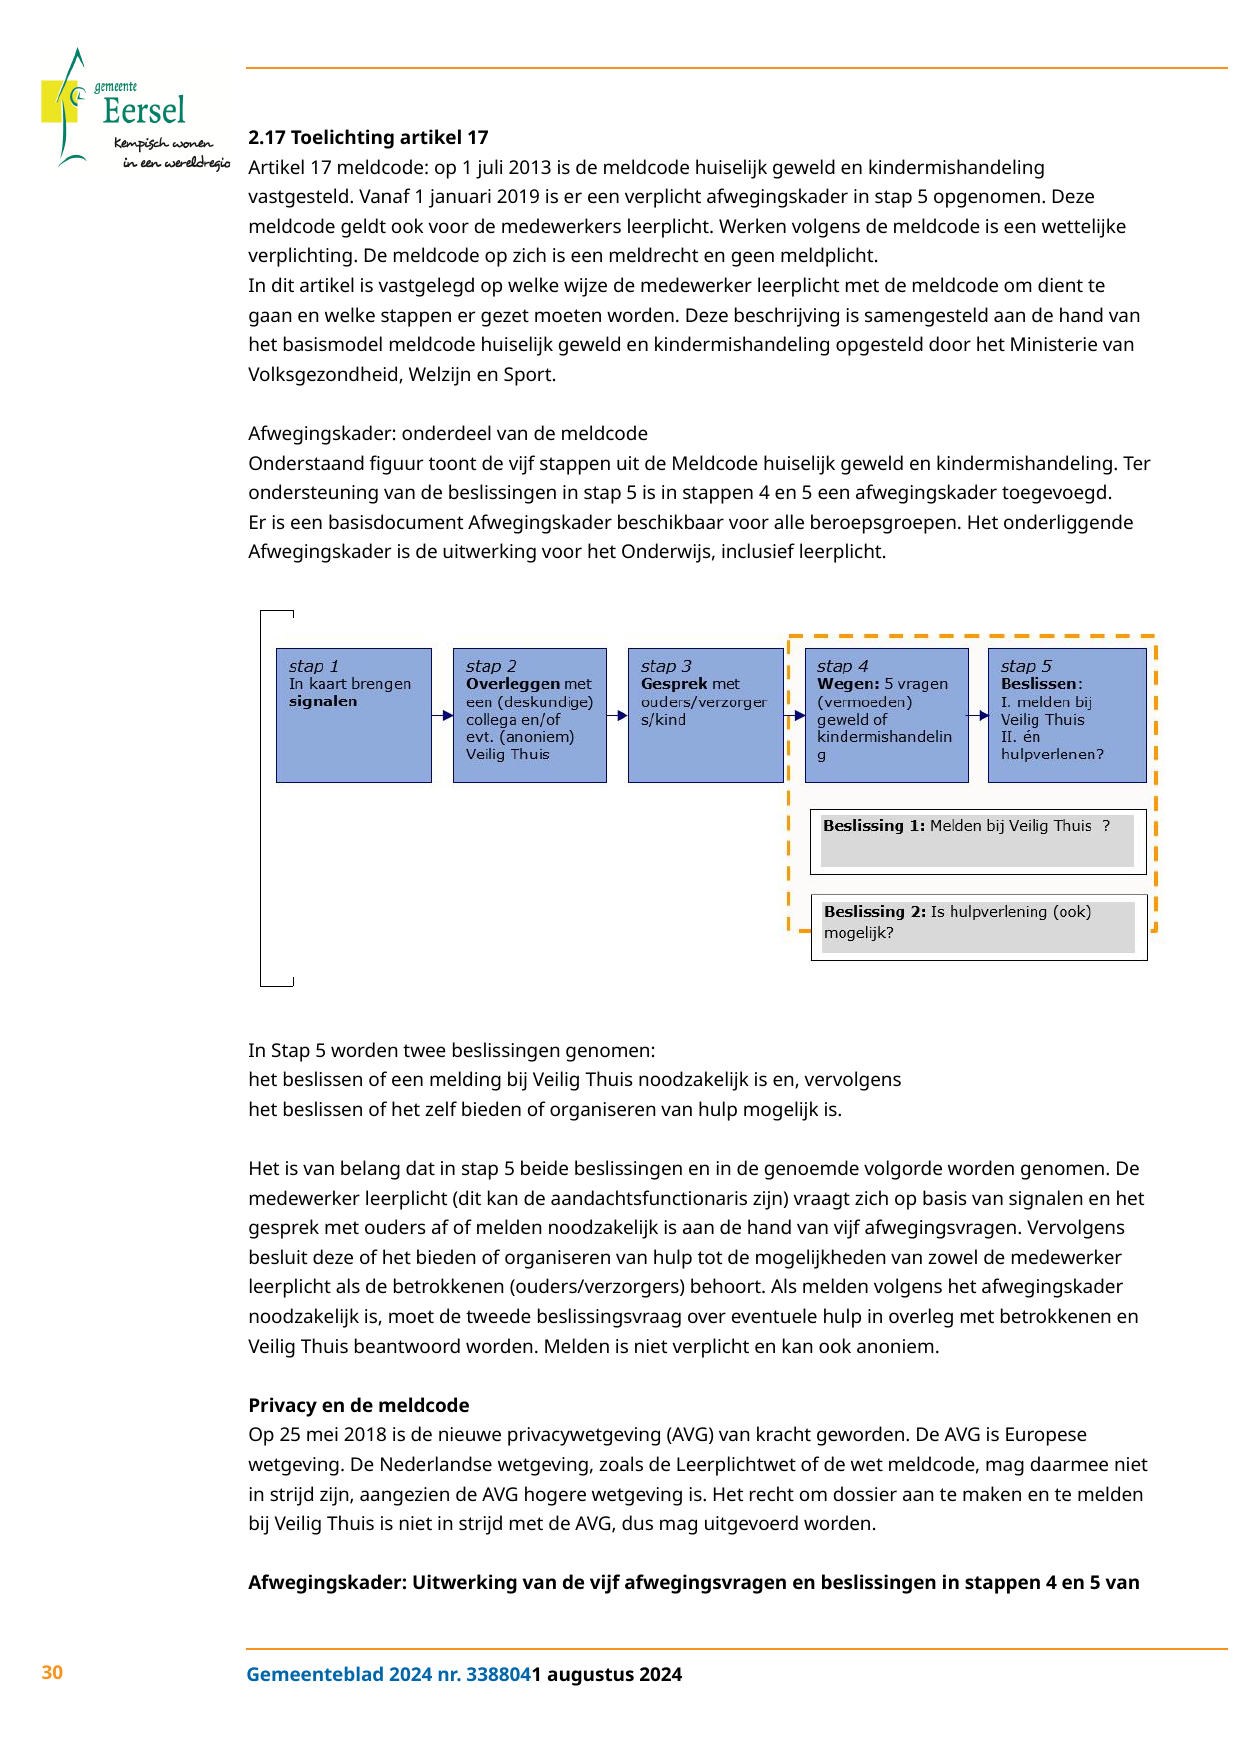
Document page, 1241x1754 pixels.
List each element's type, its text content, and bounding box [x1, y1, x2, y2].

text Privacy en de meldcode [248, 1392, 1152, 1418]
text Artikel 17 meldcode: op 1 juli 2013 is de meldcode huiselijk geweld en kindermishandeling vastgesteld. Vanaf 1 januari 2019 is er een verplicht afwegingskader in stap 5 opgenomen. Deze meldcode geldt ook voor de medewerkers leerplicht. Werken volgens de meldcode is een wettelijke verplichting. De meldcode op zich is een meldrecht en geen meldplicht. [248, 154, 1152, 268]
text Afwegingskader: onderdeel van de meldcode [248, 420, 1152, 446]
text 2.17 Toelichting artikel 17 [248, 124, 1152, 150]
text Op 25 mei 2018 is de nieuwe privacywetgeving (AVG) van kracht geworden. De AVG is Europese wetgeving. De Nederlandse wetgeving, zoals de Leerplichtwet of de wet meldcode, mag daarmee niet in strijd zijn, aangezien de AVG hogere wetgeving is. Het recht om dossier aan te maken en te melden bij Veilig Thuis is niet in strijd met de AVG, dus mag uitgevoerd worden. [248, 1422, 1152, 1536]
text het beslissen of een melding bij Veilig Thuis noodzakelijk is en, vervolgens [248, 1067, 1152, 1092]
text In dit artikel is vastgelegd op welke wijze de medewerker leerplicht met de meldcode om dient te gaan en welke stappen er gezet moeten worden. Deze beschrijving is samengesteld aan de hand van het basismodel meldcode huiselijk geweld en kindermishandeling opgesteld door het Ministerie van Volksgezondheid, Welzijn en Sport. [248, 272, 1152, 387]
text Er is een basisdocument Afwegingskader beschikbaar voor alle beroepsgroepen. Het onderliggende Afwegingskader is de uitwerking voor het Onderwijs, inclusief leerplicht. [248, 509, 1152, 564]
text In Stap 5 worden twee beslissingen genomen: [248, 1037, 1152, 1063]
text Onderstaand figuur toont de vijf stappen uit de Meldcode huiselijk geweld en kindermishandeling. Ter ondersteuning van de beslissingen in stap 5 is in stappen 4 en 5 een afwegingskader toegevoegd. [248, 450, 1152, 505]
picture [41, 47, 231, 172]
text Het is van belang dat in stap 5 beide beslissingen en in de genoemde volgorde worden genomen. De medewerker leerplicht (dit kan de aandachtsfunctionaris zijn) vraagt zich op basis van signalen en het gesprek met ouders af of melden noodzakelijk is aan de hand van vijf afwegingsvragen. Vervolgens besluit deze of het bieden of organiseren van hulp tot de mogelijkheden van zowel de medewerker leerplicht als de betrokkenen (ouders/verzorgers) behoort. Als melden volgens het afwegingskader noodzakelijk is, moet de tweede beslissingsvraag over eventuele hulp in overleg met betrokkenen en Veilig Thuis beantwoord worden. Melden is niet verplicht en kan ook anoniem. [248, 1155, 1152, 1358]
picture [268, 618, 1173, 977]
text het beslissen of het zelf bieden of organiseren van hulp mogelijk is. [248, 1096, 1152, 1122]
text Afwegingskader: Uitwerking van de vijf afwegingsvragen en beslissingen in stappen 4 en 5 van [248, 1569, 1152, 1595]
